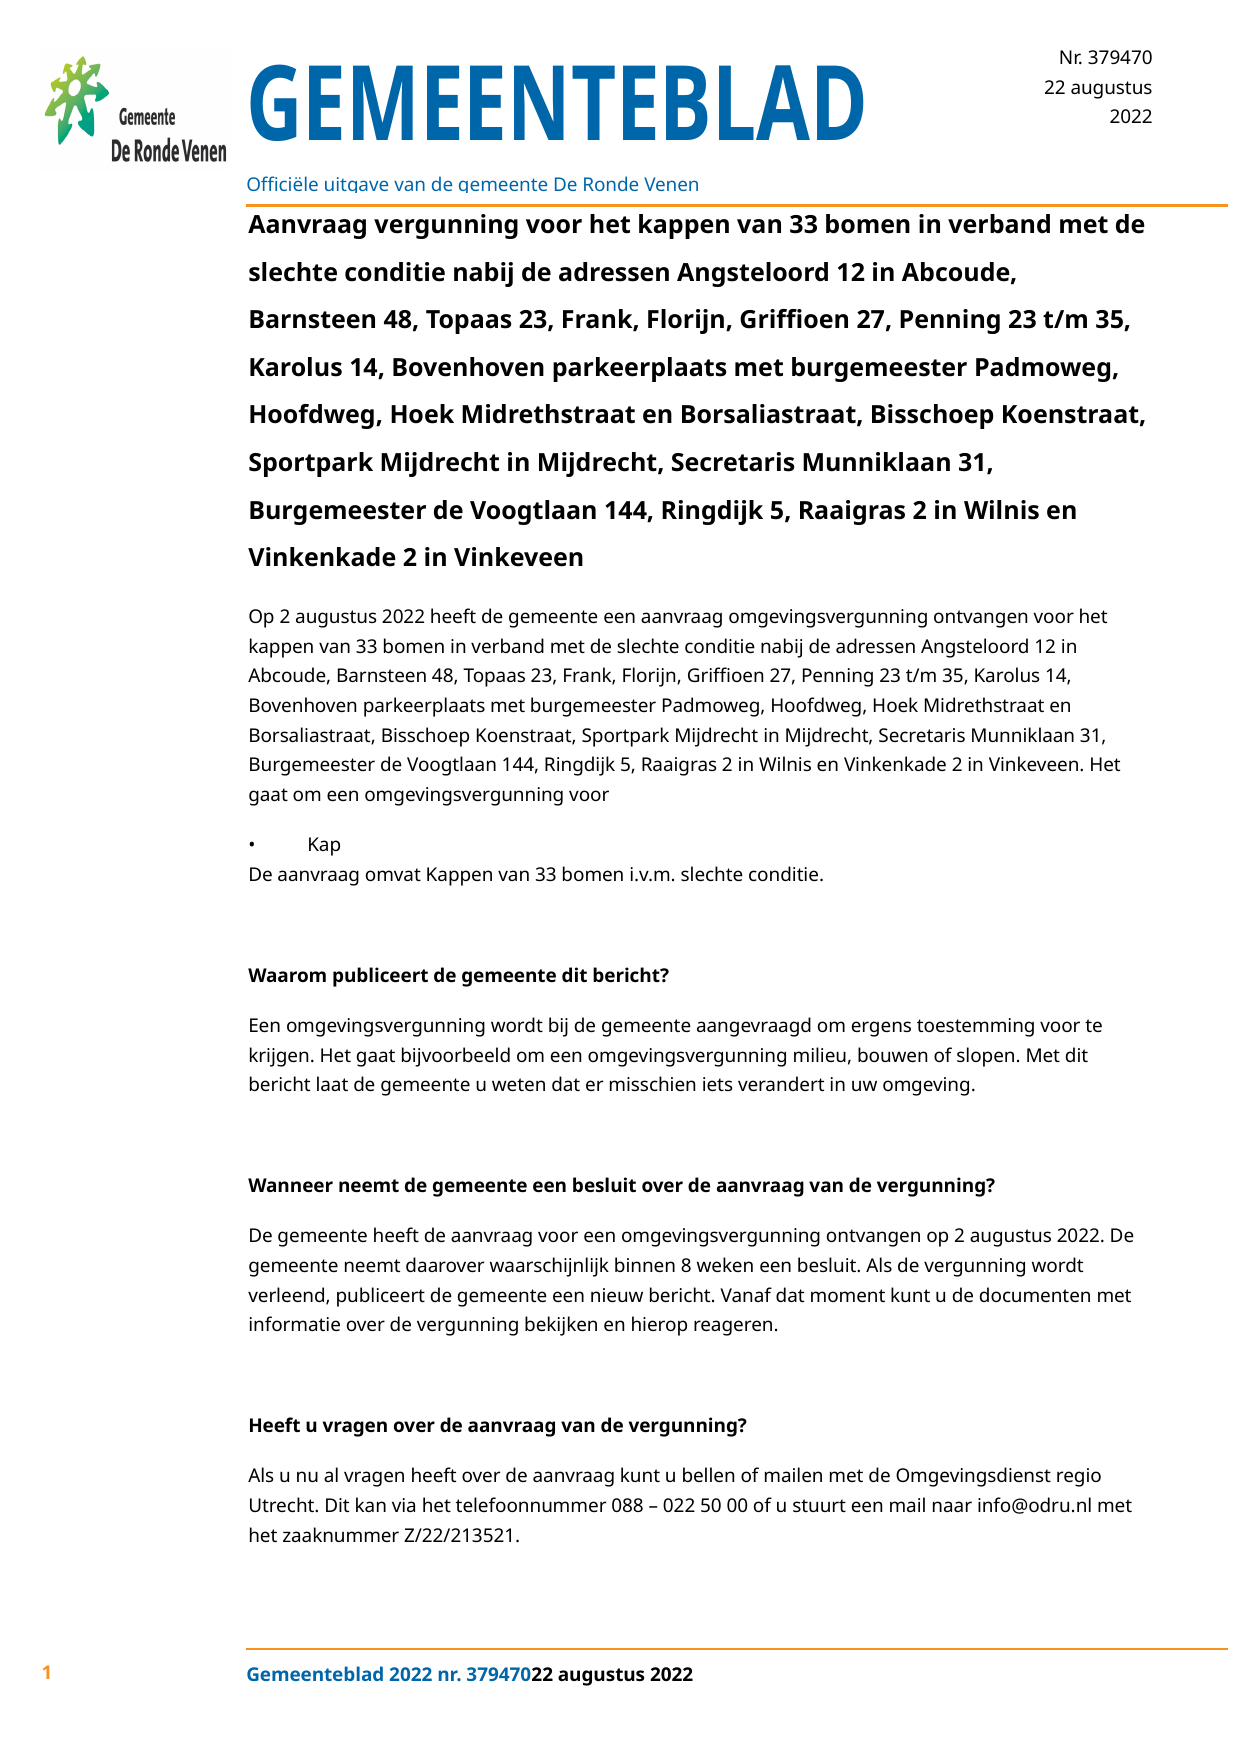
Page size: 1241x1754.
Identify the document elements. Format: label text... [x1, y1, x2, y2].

text Wanneer neemt de gemeente een besluit over de aanvraag van de vergunning? [248, 1172, 1152, 1198]
text Waarom publiceert de gemeente dit bericht? [248, 962, 1152, 988]
text Als u nu al vragen heeft over de aanvraag kunt u bellen of mailen met de Omgevingsdienst regio Utrecht. Dit kan via het telefoonnummer 088 – 022 50 00 of u stuurt een mail naar info@odru.nl met het zaaknummer Z/22/213521. [248, 1463, 1152, 1548]
text De gemeente heeft de aanvraag voor een omgevingsvergunning ontvangen op 2 augustus 2022. De gemeente neemt daarover waarschijnlijk binnen 8 weken een besluit. Als de vergunning wordt verleend, publiceert de gemeente een nieuw bericht. Vanaf dat moment kunt u de documenten met informatie over de vergunning bekijken en hierop reageren. [248, 1223, 1152, 1337]
list Kap [248, 831, 1152, 857]
text Heeft u vragen over de aanvraag van de vergunning? [248, 1412, 1152, 1438]
picture [41, 47, 231, 172]
text Aanvraag vergunning voor het kappen van 33 bomen in verband met de slechte conditie nabij de adressen Angsteloord 12 in Abcoude, Barnsteen 48, Topaas 23, Frank, Florijn, Griffioen 27, Penning 23 t/m 35, Karolus 14, Bovenhoven parkeerplaats met burgemeester Padmoweg, Hoofdweg, Hoek Midrethstraat en Borsaliastraat, Bisschoep Koenstraat, Sportpark Mijdrecht in Mijdrecht, Secretaris Munniklaan 31, Burgemeester de Voogtlaan 144, Ringdijk 5, Raaigras 2 in Wilnis en Vinkenkade 2 in Vinkeveen [248, 207, 1152, 574]
text Een omgevingsvergunning wordt bij de gemeente aangevraagd om ergens toestemming voor te krijgen. Het gaat bijvoorbeeld om een omgevingsvergunning milieu, bouwen of slopen. Met dit bericht laat de gemeente u weten dat er misschien iets verandert in uw omgeving. [248, 1012, 1152, 1097]
text Op 2 augustus 2022 heeft de gemeente een aanvraag omgevingsvergunning ontvangen voor het kappen van 33 bomen in verband met de slechte conditie nabij de adressen Angsteloord 12 in Abcoude, Barnsteen 48, Topaas 23, Frank, Florijn, Griffioen 27, Penning 23 t/m 35, Karolus 14, Bovenhoven parkeerplaats met burgemeester Padmoweg, Hoofdweg, Hoek Midrethstraat en Borsaliastraat, Bisschoep Koenstraat, Sportpark Mijdrecht in Mijdrecht, Secretaris Munniklaan 31, Burgemeester de Voogtlaan 144, Ringdijk 5, Raaigras 2 in Wilnis en Vinkenkade 2 in Vinkeveen. Het gaat om een omgevingsvergunning voor [248, 603, 1152, 807]
text De aanvraag omvat Kappen van 33 bomen i.v.m. slechte conditie. [248, 861, 1152, 887]
